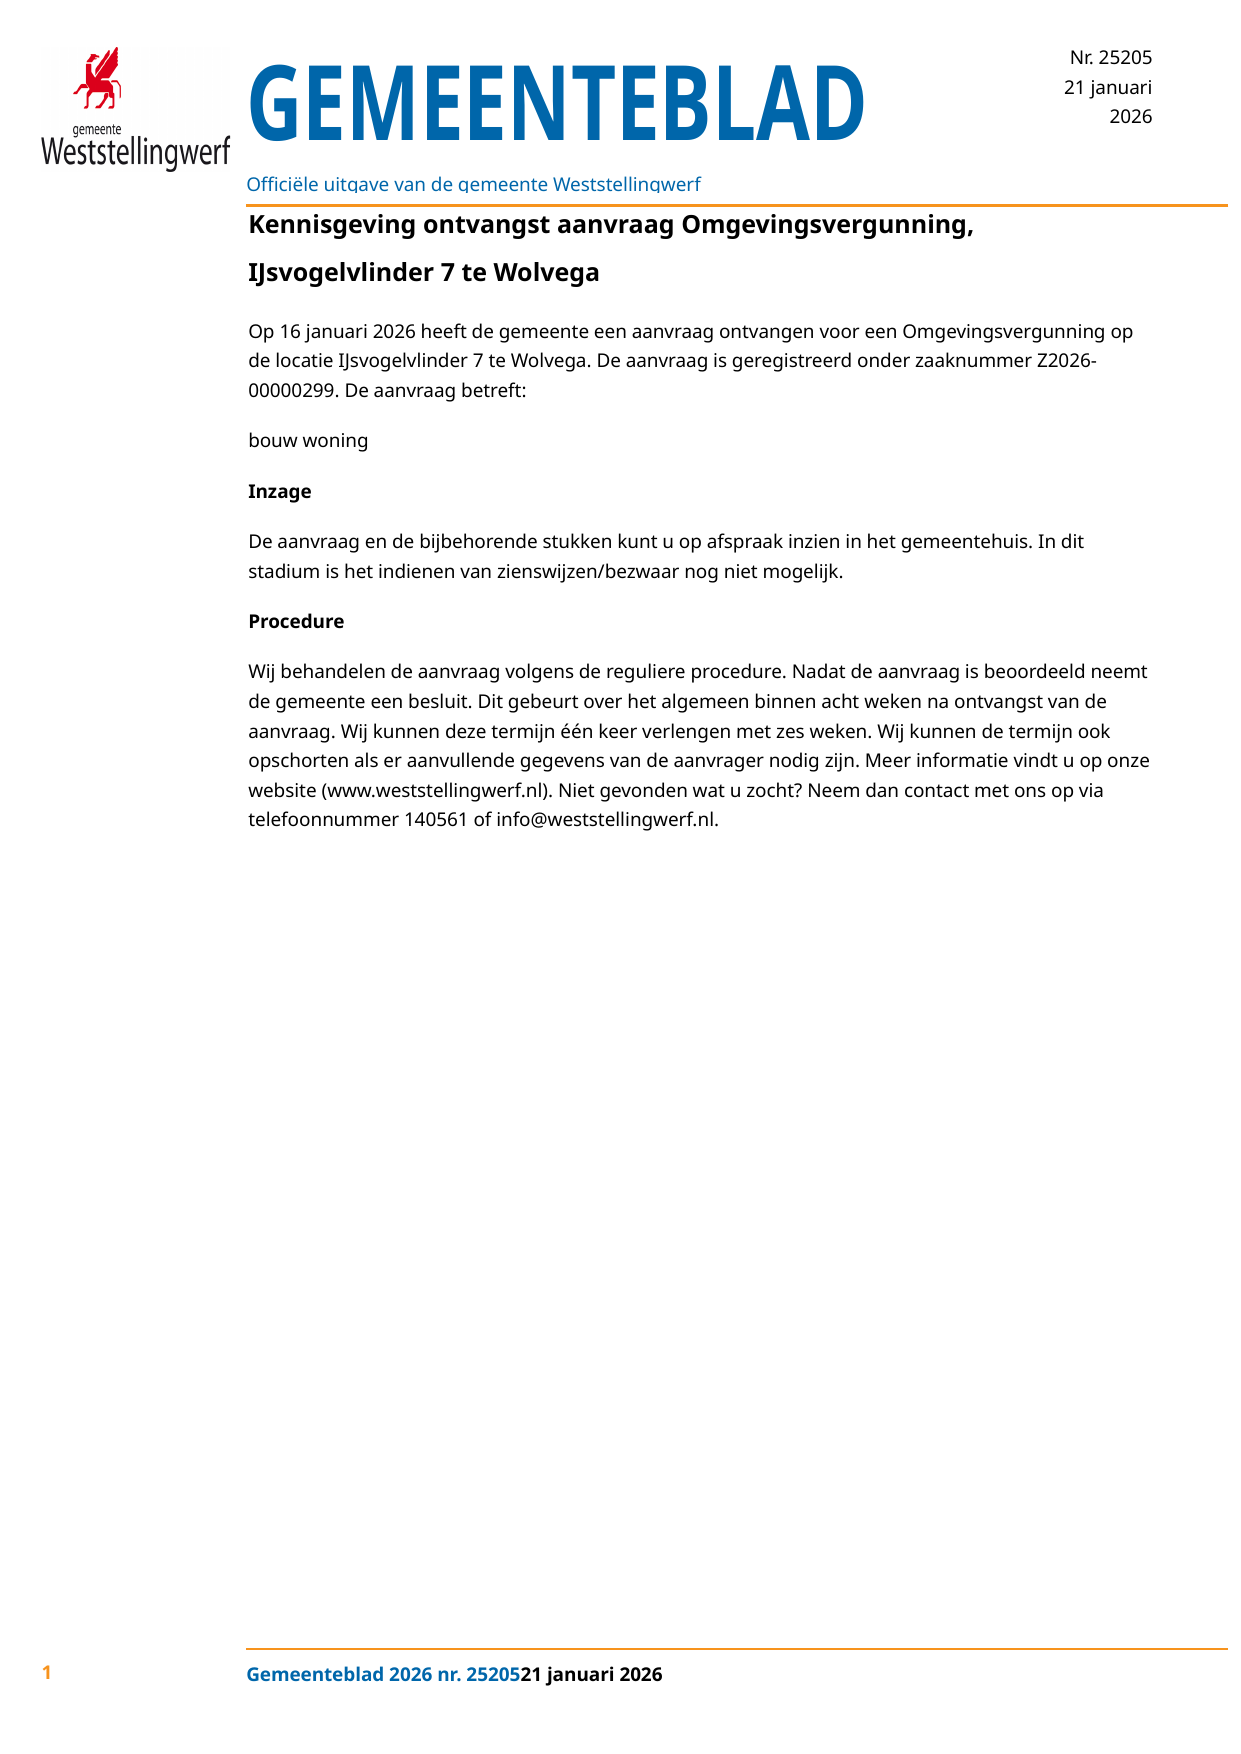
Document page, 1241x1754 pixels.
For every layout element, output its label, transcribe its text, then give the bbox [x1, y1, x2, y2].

text Inzage [248, 478, 1152, 504]
text Kennisgeving ontvangst aanvraag Omgevingsvergunning, IJsvogelvlinder 7 te Wolvega [248, 207, 1152, 288]
text Op 16 januari 2026 heeft de gemeente een aanvraag ontvangen voor een Omgevingsvergunning op de locatie IJsvogelvlinder 7 te Wolvega. De aanvraag is geregistreerd onder zaaknummer Z2026-00000299. De aanvraag betreft: [248, 318, 1152, 403]
text bouw woning [248, 427, 1152, 453]
text Wij behandelen de aanvraag volgens de reguliere procedure. Nadat de aanvraag is beoordeeld neemt de gemeente een besluit. Dit gebeurt over het algemeen binnen acht weken na ontvangst van de aanvraag. Wij kunnen deze termijn één keer verlengen met zes weken. Wij kunnen de termijn ook opschorten als er aanvullende gegevens van de aanvrager nodig zijn. Meer informatie vindt u op onze website (www.weststellingwerf.nl). Niet gevonden wat u zocht? Neem dan contact met ons op via telefoonnummer 140561 of info@weststellingwerf.nl. [248, 659, 1152, 832]
picture [41, 47, 231, 172]
text Procedure [248, 608, 1152, 634]
text De aanvraag en de bijbehorende stukken kunt u op afspraak inzien in het gemeentehuis. In dit stadium is het indienen van zienswijzen/bezwaar nog niet mogelijk. [248, 528, 1152, 584]
